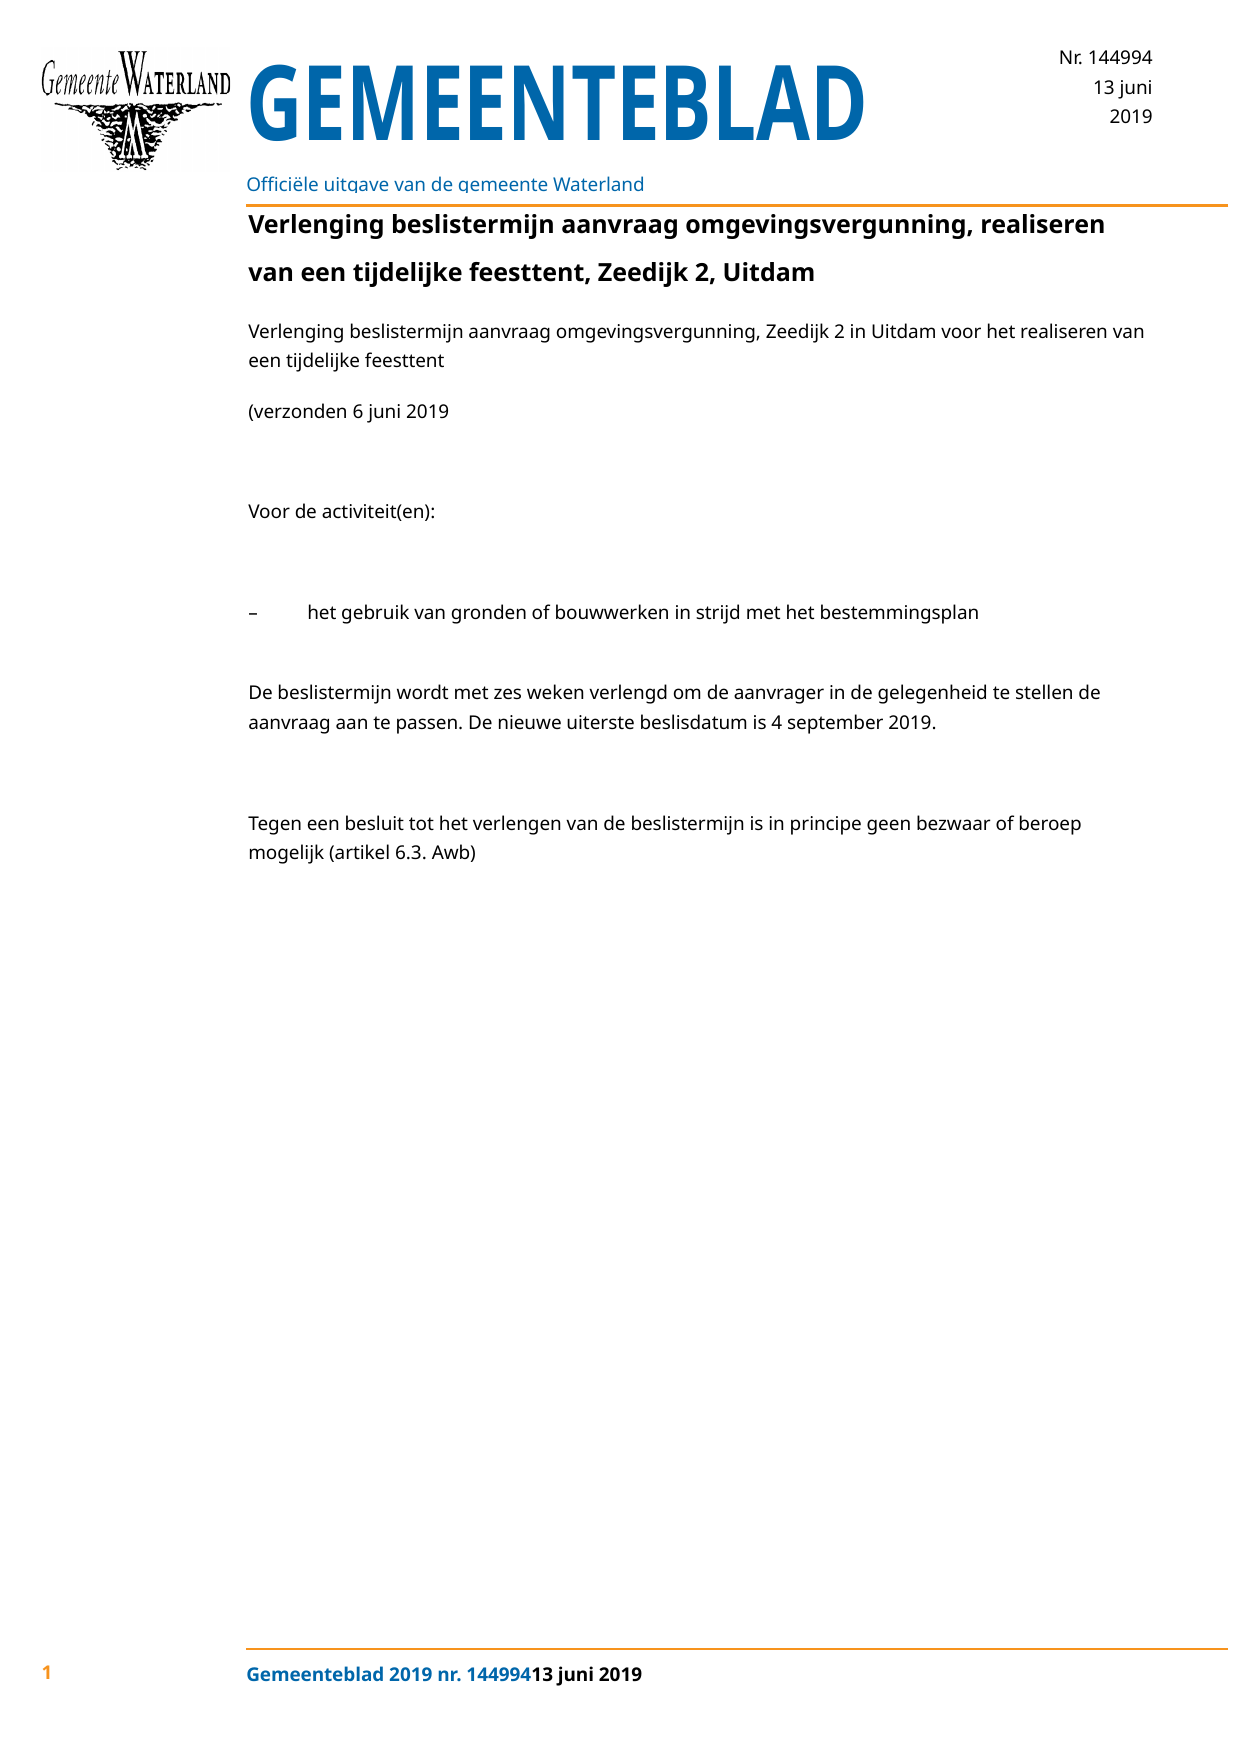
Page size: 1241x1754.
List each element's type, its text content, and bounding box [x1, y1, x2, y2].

text Verlenging beslistermijn aanvraag omgevingsvergunning, realiseren van een tijdelijke feesttent, Zeedijk 2, Uitdam [248, 207, 1152, 288]
text Tegen een besluit tot het verlengen van de beslistermijn is in principe geen bezwaar of beroep mogelijk (artikel 6.3. Awb) [248, 810, 1152, 865]
picture [41, 47, 231, 172]
text Voor de activiteit(en): [248, 499, 1152, 524]
text De beslistermijn wordt met zes weken verlengd om de aanvrager in de gelegenheid te stellen de aanvraag aan te passen. De nieuwe uiterste beslisdatum is 4 september 2019. [248, 679, 1152, 735]
list het gebruik van gronden of bouwwerken in strijd met het bestemmingsplan [248, 599, 1152, 625]
text Verlenging beslistermijn aanvraag omgevingsvergunning, Zeedijk 2 in Uitdam voor het realiseren van een tijdelijke feesttent [248, 318, 1152, 373]
text (verzonden 6 juni 2019 [248, 398, 1152, 424]
